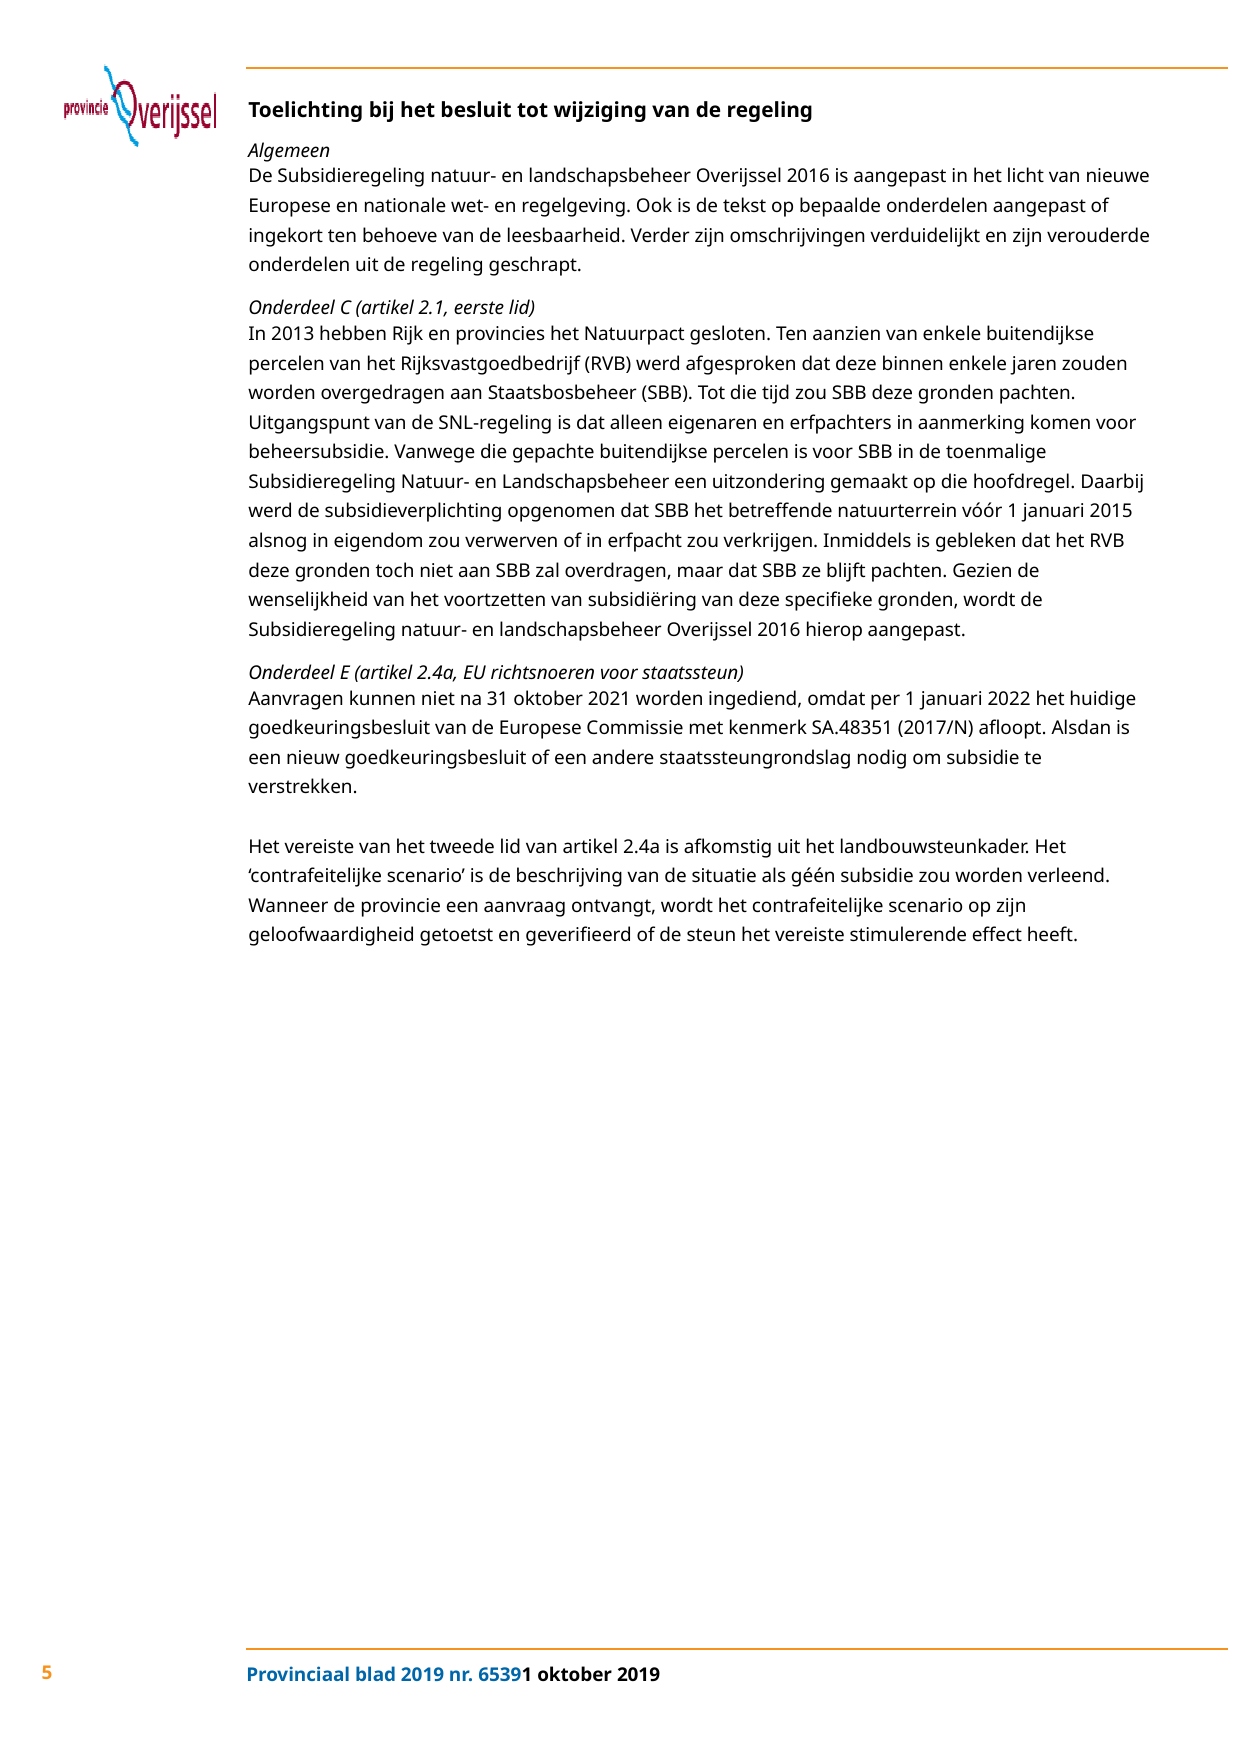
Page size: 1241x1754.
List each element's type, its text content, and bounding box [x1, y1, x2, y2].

text In 2013 hebben Rijk en provincies het Natuurpact gesloten. Ten aanzien van enkele buitendijkse percelen van het Rijksvastgoedbedrijf (RVB) werd afgesproken dat deze binnen enkele jaren zouden worden overgedragen aan Staatsbosbeheer (SBB). Tot die tijd zou SBB deze gronden pachten. Uitgangspunt van de SNL-regeling is dat alleen eigenaren en erfpachters in aanmerking komen voor beheersubsidie. Vanwege die gepachte buitendijkse percelen is voor SBB in de toenmalige Subsidieregeling Natuur- en Landschapsbeheer een uitzondering gemaakt op die hoofdregel. Daarbij werd de subsidieverplichting opgenomen dat SBB het betreffende natuurterrein vóór 1 januari 2015 alsnog in eigendom zou verwerven of in erfpacht zou verkrijgen. Inmiddels is gebleken dat het RVB deze gronden toch niet aan SBB zal overdragen, maar dat SBB ze blijft pachten. Gezien de wenselijkheid van het voortzetten van subsidiëring van deze specifieke gronden, wordt de Subsidieregeling natuur- en landschapsbeheer Overijssel 2016 hierop aangepast. [248, 320, 1152, 642]
text Onderdeel C (artikel 2.1, eerste lid) [248, 294, 1152, 320]
picture [41, 47, 231, 172]
text Onderdeel E (artikel 2.4a, EU richtsnoeren voor staatssteun) [248, 659, 1152, 685]
text Aanvragen kunnen niet na 31 oktober 2021 worden ingediend, omdat per 1 januari 2022 het huidige goedkeuringsbesluit van de Europese Commissie met kenmerk SA.48351 (2017/N) afloopt. Alsdan is een nieuw goedkeuringsbesluit of een andere staatssteungrondslag nodig om subsidie te verstrekken. [248, 685, 1152, 799]
text De Subsidieregeling natuur- en landschapsbeheer Overijssel 2016 is aangepast in het licht van nieuwe Europese en nationale wet- en regelgeving. Ook is de tekst op bepaalde onderdelen aangepast of ingekort ten behoeve van de leesbaarheid. Verder zijn omschrijvingen verduidelijkt en zijn verouderde onderdelen uit de regeling geschrapt. [248, 163, 1152, 277]
text Het vereiste van het tweede lid van artikel 2.4a is afkomstig uit het landbouwsteunkader. Het ‘contrafeitelijke scenario’ is de beschrijving van de situatie als géén subsidie zou worden verleend. Wanneer de provincie een aanvraag ontvangt, wordt het contrafeitelijke scenario op zijn geloofwaardigheid getoetst en geverifieerd of de steun het vereiste stimulerende effect heeft. [248, 833, 1152, 947]
text Toelichting bij het besluit tot wijziging van de regeling [248, 95, 1152, 123]
text Algemeen [248, 137, 1152, 163]
